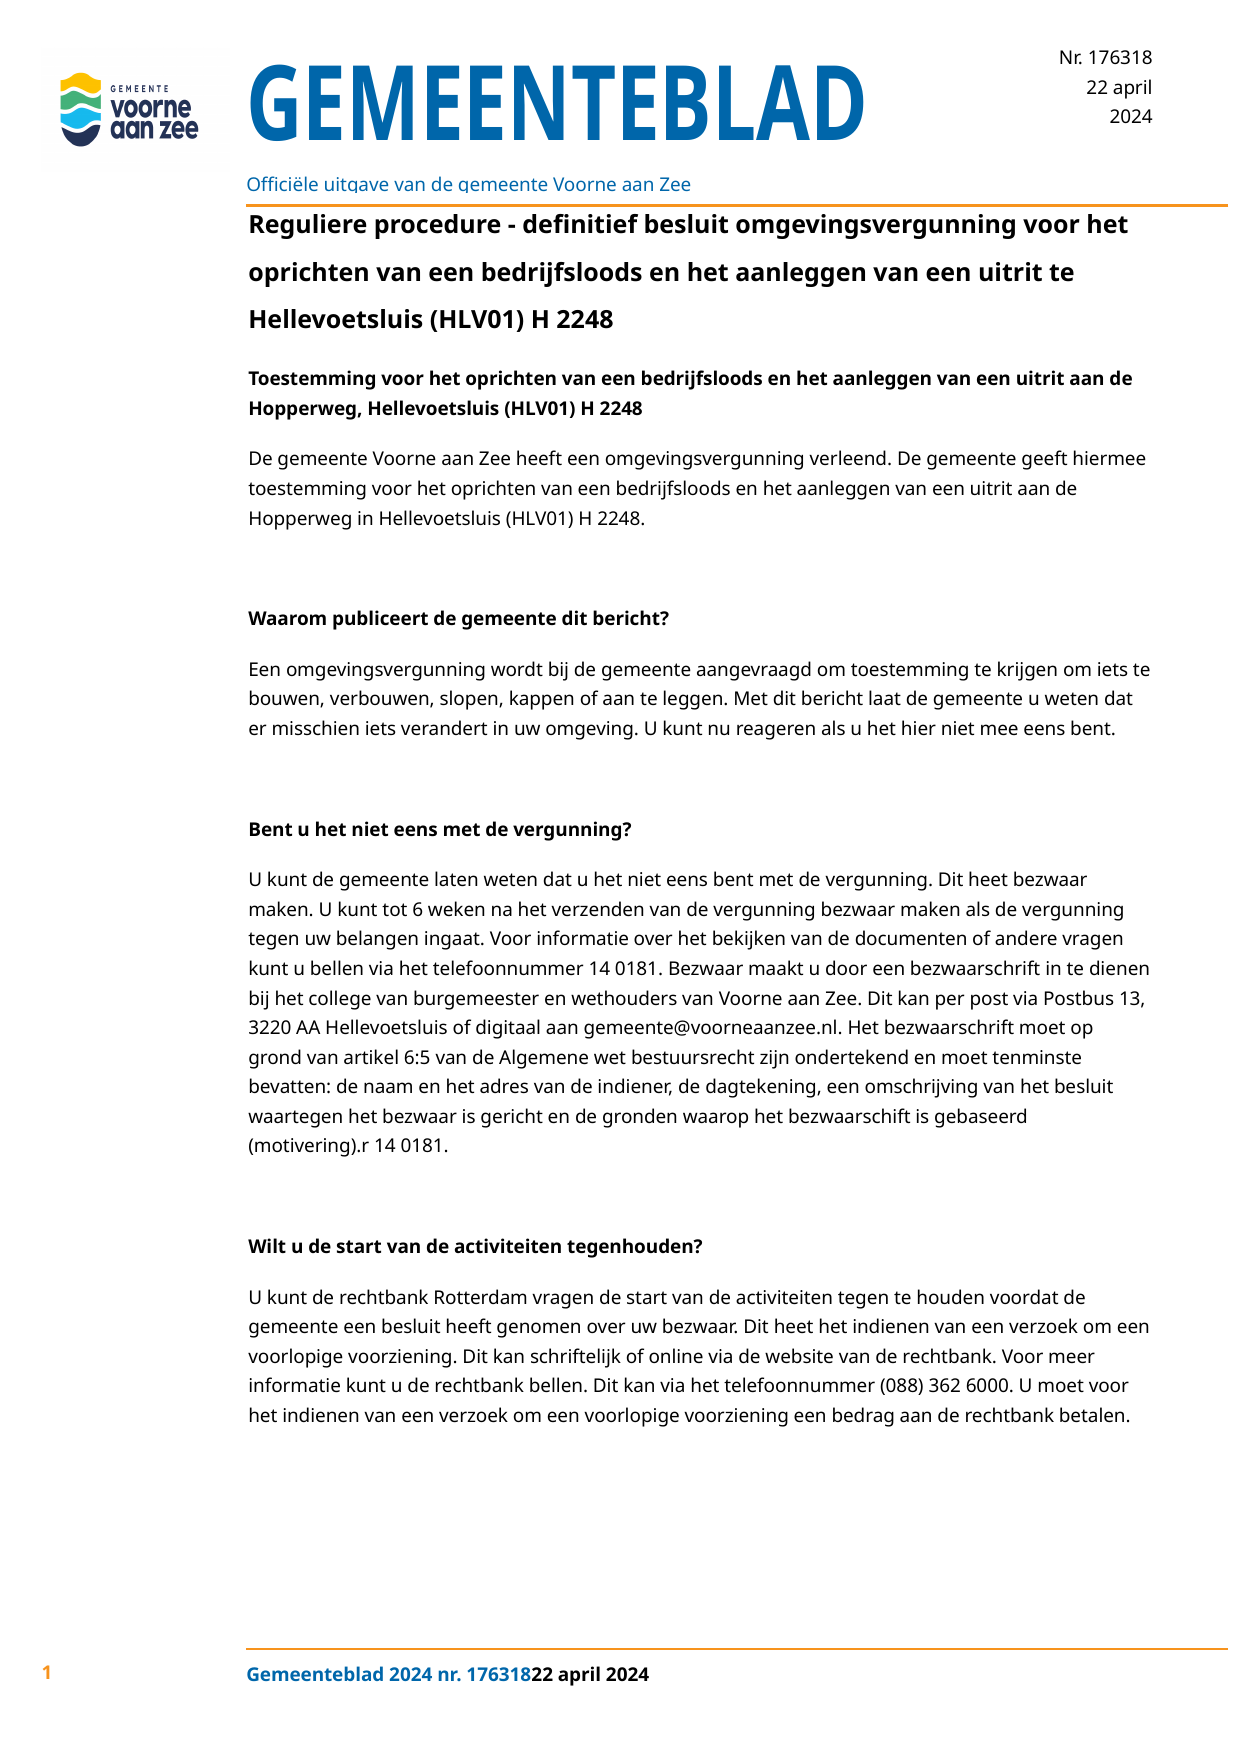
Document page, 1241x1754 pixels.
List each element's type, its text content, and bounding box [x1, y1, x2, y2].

text Bent u het niet eens met de vergunning? [248, 816, 1152, 842]
text Toestemming voor het oprichten van een bedrijfsloods en het aanleggen van een uitrit aan de Hopperweg, Hellevoetsluis (HLV01) H 2248 [248, 366, 1152, 421]
text Wilt u de start van de activiteiten tegenhouden? [248, 1233, 1152, 1259]
text Reguliere procedure - definitief besluit omgevingsvergunning voor het oprichten van een bedrijfsloods en het aanleggen van een uitrit te Hellevoetsluis (HLV01) H 2248 [248, 207, 1152, 336]
text U kunt de rechtbank Rotterdam vragen de start van de activiteiten tegen te houden voordat de gemeente een besluit heeft genomen over uw bezwaar. Dit heet het indienen van een verzoek om een voorlopige voorziening. Dit kan schriftelijk of online via de website van de rechtbank. Voor meer informatie kunt u de rechtbank bellen. Dit kan via het telefoonnummer (088) 362 6000. U moet voor het indienen van een verzoek om een voorlopige voorziening een bedrag aan de rechtbank betalen. [248, 1284, 1152, 1428]
text Waarom publiceert de gemeente dit bericht? [248, 606, 1152, 631]
text De gemeente Voorne aan Zee heeft een omgevingsvergunning verleend. De gemeente geeft hiermee toestemming voor het oprichten van een bedrijfsloods en het aanleggen van een uitrit aan de Hopperweg in Hellevoetsluis (HLV01) H 2248. [248, 446, 1152, 530]
picture [41, 47, 231, 172]
text U kunt de gemeente laten weten dat u het niet eens bent met de vergunning. Dit heet bezwaar maken. U kunt tot 6 weken na het verzenden van de vergunning bezwaar maken als de vergunning tegen uw belangen ingaat. Voor informatie over het bekijken van de documenten of andere vragen kunt u bellen via het telefoonnummer 14 0181. Bezwaar maakt u door een bezwaarschrift in te dienen bij het college van burgemeester en wethouders van Voorne aan Zee. Dit kan per post via Postbus 13, 3220 AA Hellevoetsluis of digitaal aan gemeente@voorneaanzee.nl. Het bezwaarschrift moet op grond van artikel 6:5 van de Algemene wet bestuursrecht zijn ondertekend en moet tenminste bevatten: de naam en het adres van de indiener, de dagtekening, een omschrijving van het besluit waartegen het bezwaar is gericht en de gronden waarop het bezwaarschift is gebaseerd (motivering).r 14 0181. [248, 866, 1152, 1158]
text Een omgevingsvergunning wordt bij de gemeente aangevraagd om toestemming te krijgen om iets te bouwen, verbouwen, slopen, kappen of aan te leggen. Met dit bericht laat de gemeente u weten dat er misschien iets verandert in uw omgeving. U kunt nu reageren als u het hier niet mee eens bent. [248, 656, 1152, 741]
